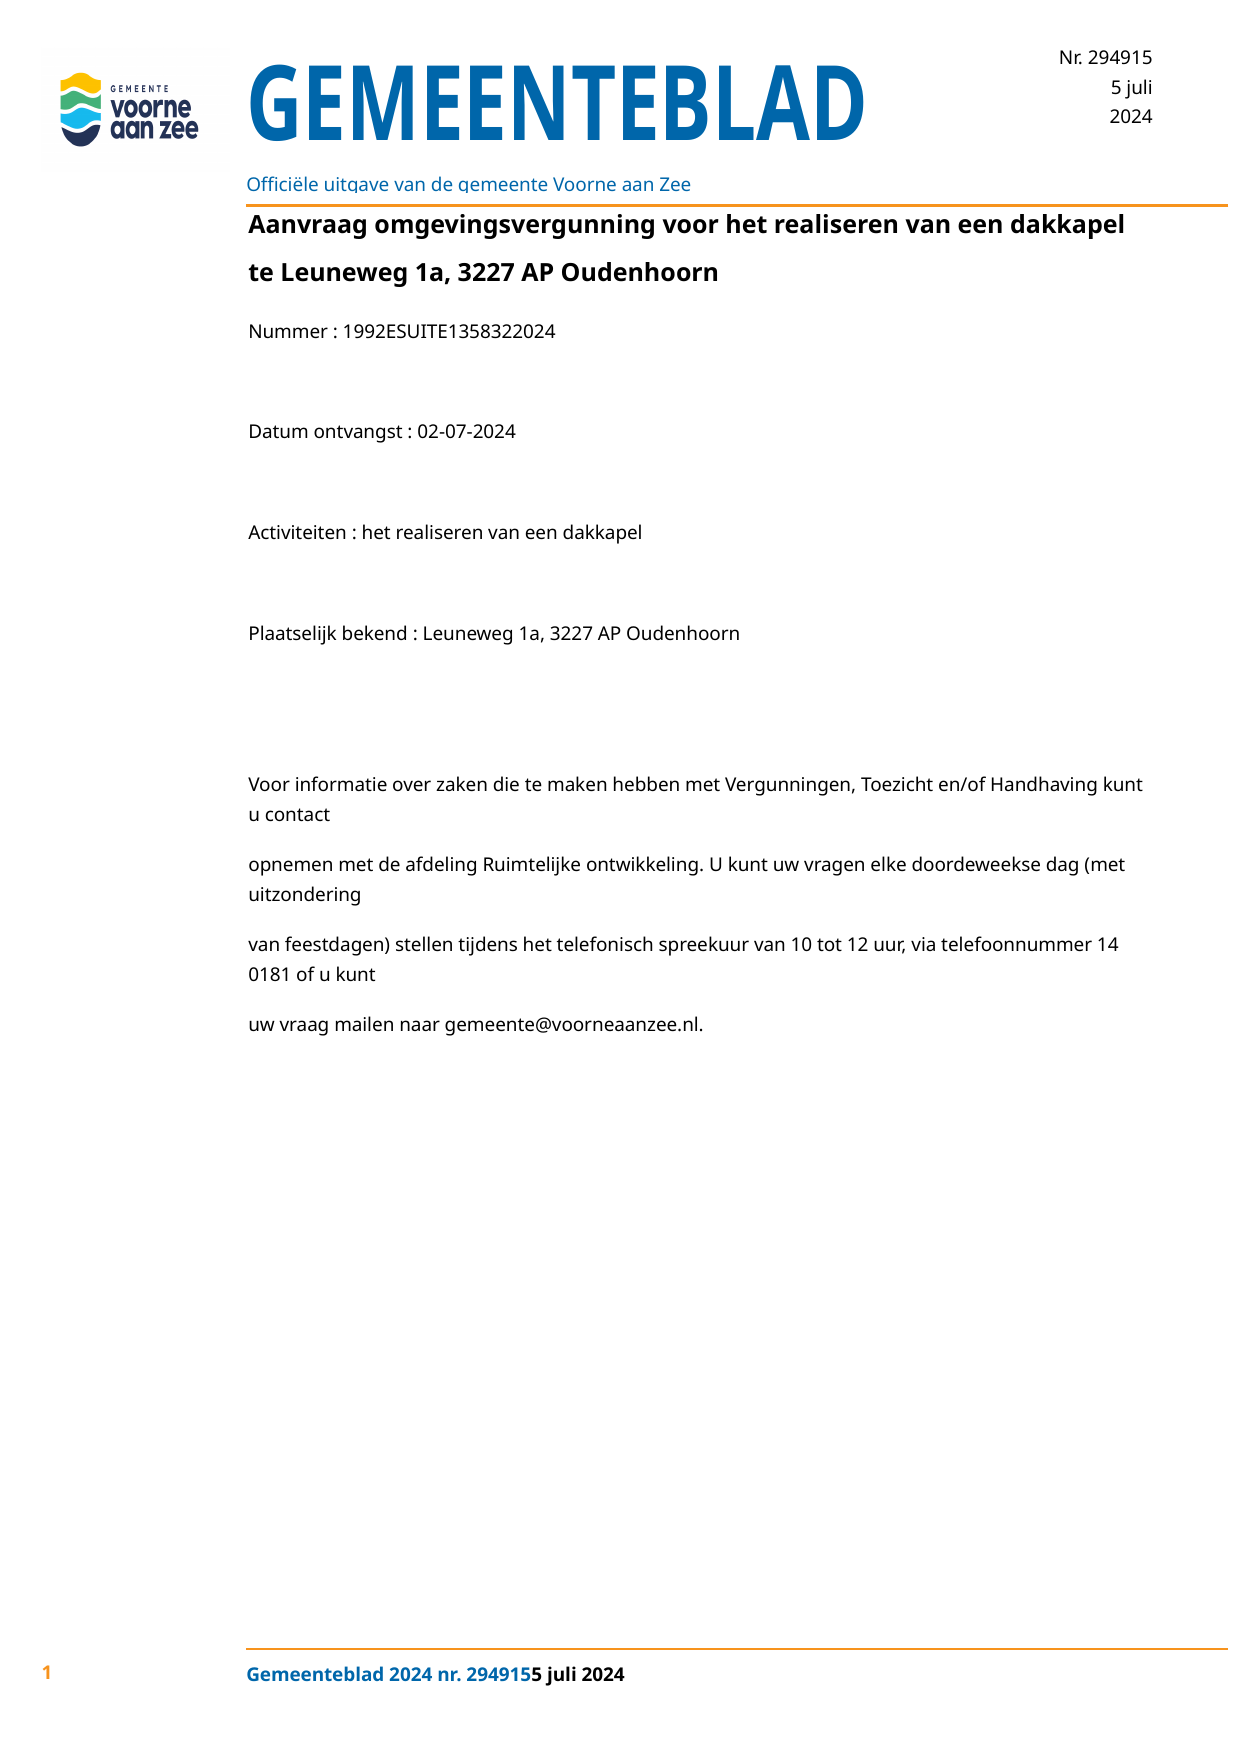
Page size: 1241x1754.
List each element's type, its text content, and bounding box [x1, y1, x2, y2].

text uw vraag mailen naar gemeente@voorneaanzee.nl. [248, 1012, 1152, 1037]
text opnemen met de afdeling Ruimtelijke ontwikkeling. U kunt uw vragen elke doordeweekse dag (met uitzondering [248, 852, 1152, 907]
text Plaatselijk bekend : Leuneweg 1a, 3227 AP Oudenhoorn [248, 620, 1152, 646]
text Voor informatie over zaken die te maken hebben met Vergunningen, Toezicht en/of Handhaving kunt u contact [248, 772, 1152, 827]
picture [41, 47, 231, 172]
text Nummer : 1992ESUITE1358322024 [248, 318, 1152, 344]
text Aanvraag omgevingsvergunning voor het realiseren van een dakkapel te Leuneweg 1a, 3227 AP Oudenhoorn [248, 207, 1152, 288]
text Datum ontvangst : 02-07-2024 [248, 419, 1152, 444]
text van feestdagen) stellen tijdens het telefonisch spreekuur van 10 tot 12 uur, via telefoonnummer 14 0181 of u kunt [248, 932, 1152, 987]
text Activiteiten : het realiseren van een dakkapel [248, 519, 1152, 545]
